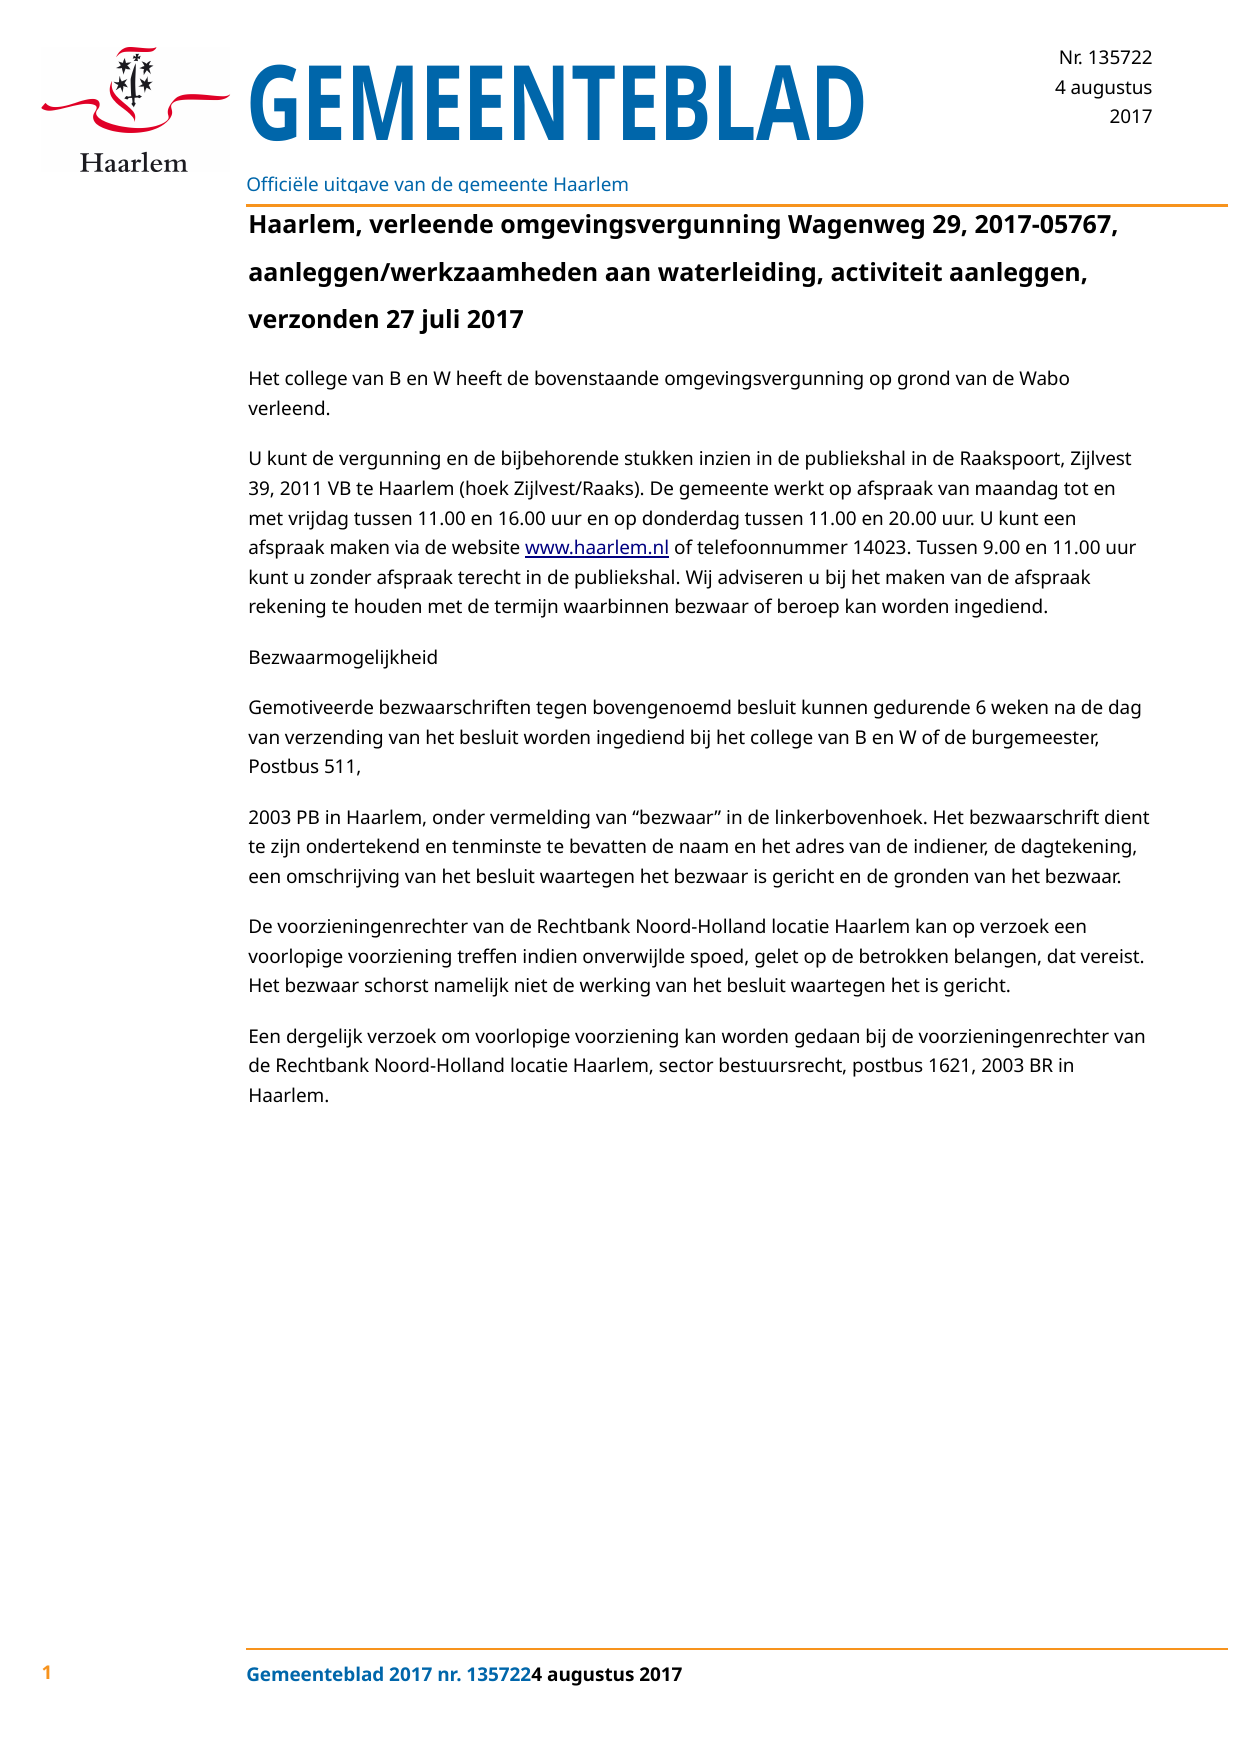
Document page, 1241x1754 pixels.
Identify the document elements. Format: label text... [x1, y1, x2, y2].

text Haarlem, verleende omgevingsvergunning Wagenweg 29, 2017-05767, aanleggen/werkzaamheden aan waterleiding, activiteit aanleggen, verzonden 27 juli 2017 [248, 207, 1152, 336]
picture [41, 47, 231, 172]
text Het college van B en W heeft de bovenstaande omgevingsvergunning op grond van de Wabo verleend. [248, 366, 1152, 421]
text U kunt de vergunning en de bijbehorende stukken inzien in de publiekshal in de Raakspoort, Zijlvest 39, 2011 VB te Haarlem (hoek Zijlvest/Raaks). De gemeente werkt op afspraak van maandag tot en met vrijdag tussen 11.00 en 16.00 uur en op donderdag tussen 11.00 en 20.00 uur. U kunt een afspraak maken via de website www.haarlem.nl of telefoonnummer 14023. Tussen 9.00 en 11.00 uur kunt u zonder afspraak terecht in de publiekshal. Wij adviseren u bij het maken van de afspraak rekening te houden met de termijn waarbinnen bezwaar of beroep kan worden ingediend. [248, 446, 1152, 619]
text Bezwaarmogelijkheid [248, 644, 1152, 669]
text Een dergelijk verzoek om voorlopige voorziening kan worden gedaan bij de voorzieningenrechter van de Rechtbank Noord-Holland locatie Haarlem, sector bestuursrecht, postbus 1621, 2003 BR in Haarlem. [248, 1023, 1152, 1108]
text Gemotiveerde bezwaarschriften tegen bovengenoemd besluit kunnen gedurende 6 weken na de dag van verzending van het besluit worden ingediend bij het college van B en W of de burgemeester, Postbus 511, [248, 694, 1152, 779]
text De voorzieningenrechter van de Rechtbank Noord-Holland locatie Haarlem kan op verzoek een voorlopige voorziening treffen indien onverwijlde spoed, gelet op de betrokken belangen, dat vereist. Het bezwaar schorst namelijk niet de werking van het besluit waartegen het is gericht. [248, 913, 1152, 998]
text 2003 PB in Haarlem, onder vermelding van “bezwaar” in de linkerbovenhoek. Het bezwaarschrift dient te zijn ondertekend en tenminste te bevatten de naam en het adres van de indiener, de dagtekening, een omschrijving van het besluit waartegen het bezwaar is gericht en de gronden van het bezwaar. [248, 804, 1152, 889]
